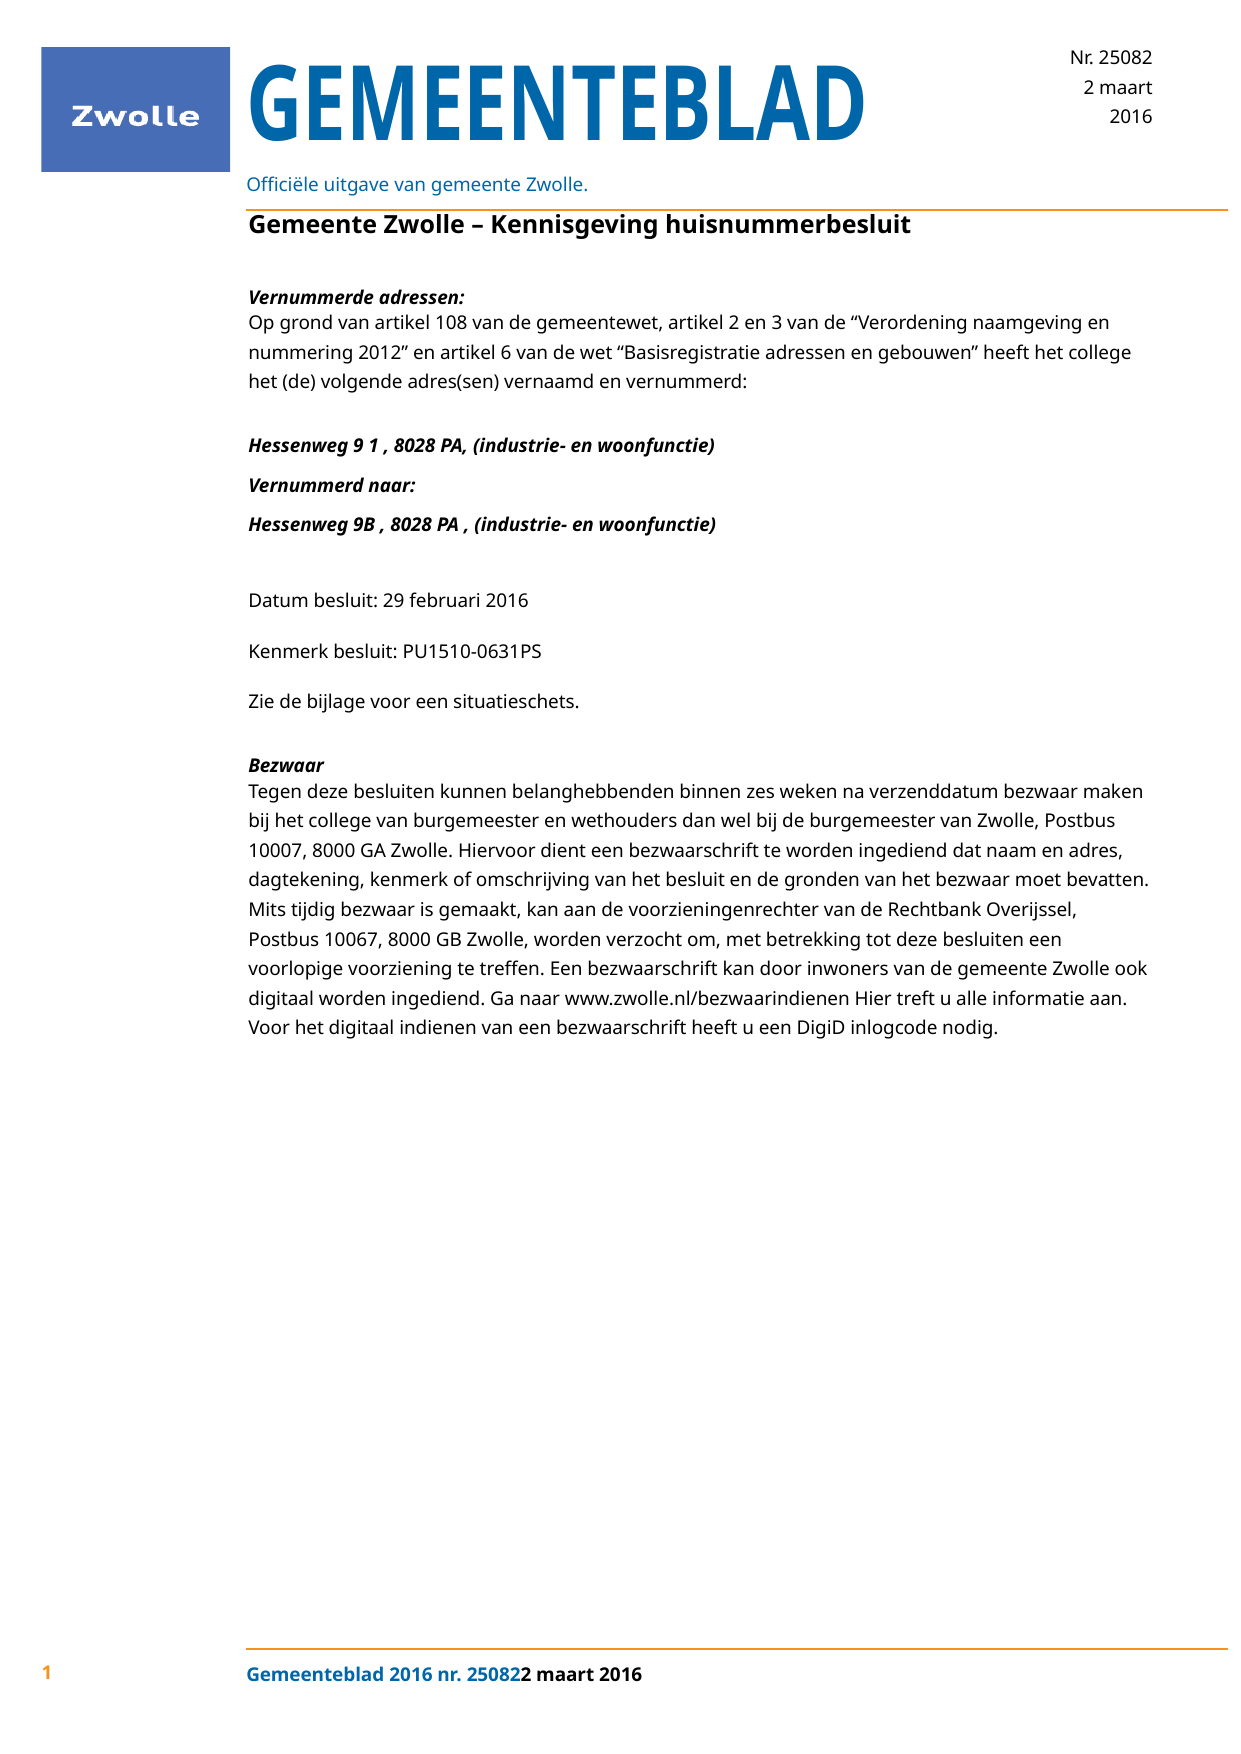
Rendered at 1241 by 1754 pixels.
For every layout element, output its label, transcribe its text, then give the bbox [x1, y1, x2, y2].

text Hessenweg 9 1 , 8028 PA, (industrie- en woonfunctie) [248, 433, 1152, 458]
text Op grond van artikel 108 van de gemeentewet, artikel 2 en 3 van de “Verordening naamgeving en nummering 2012” en artikel 6 van de wet “Basisregistratie adressen en gebouwen” heeft het college het (de) volgende adres(sen) vernaamd en vernummerd: [248, 309, 1152, 394]
text Datum besluit: 29 februari 2016 [248, 587, 1152, 613]
text Hessenweg 9B , 8028 PA , (industrie- en woonfunctie) [248, 511, 1152, 537]
text Tegen deze besluiten kunnen belanghebbenden binnen zes weken na verzenddatum bezwaar maken bij het college van burgemeester en wethouders dan wel bij de burgemeester van Zwolle, Postbus 10007, 8000 GA Zwolle. Hiervoor dient een bezwaarschrift te worden ingediend dat naam en adres, dagtekening, kenmerk of omschrijving van het besluit en de gronden van het bezwaar moet bevatten. Mits tijdig bezwaar is gemaakt, kan aan de voorzieningenrechter van de Rechtbank Overijssel, Postbus 10067, 8000 GB Zwolle, worden verzocht om, met betrekking tot deze besluiten een voorlopige voorziening te treffen. Een bezwaarschrift kan door inwoners van de gemeente Zwolle ook digitaal worden ingediend. Ga naar www.zwolle.nl/bezwaarindienen Hier treft u alle informatie aan. Voor het digitaal indienen van een bezwaarschrift heeft u een DigiD inlogcode nodig. [248, 778, 1152, 1040]
text Vernummerde adressen: [248, 284, 1152, 309]
text Zie de bijlage voor een situatieschets. [248, 688, 1152, 714]
text Bezwaar [248, 752, 1152, 778]
text Gemeente Zwolle – Kennisgeving huisnummerbesluit [248, 211, 1152, 241]
picture [41, 47, 231, 172]
text Kenmerk besluit: PU1510-0631PS [248, 638, 1152, 663]
text Vernummerd naar: [248, 472, 1152, 498]
